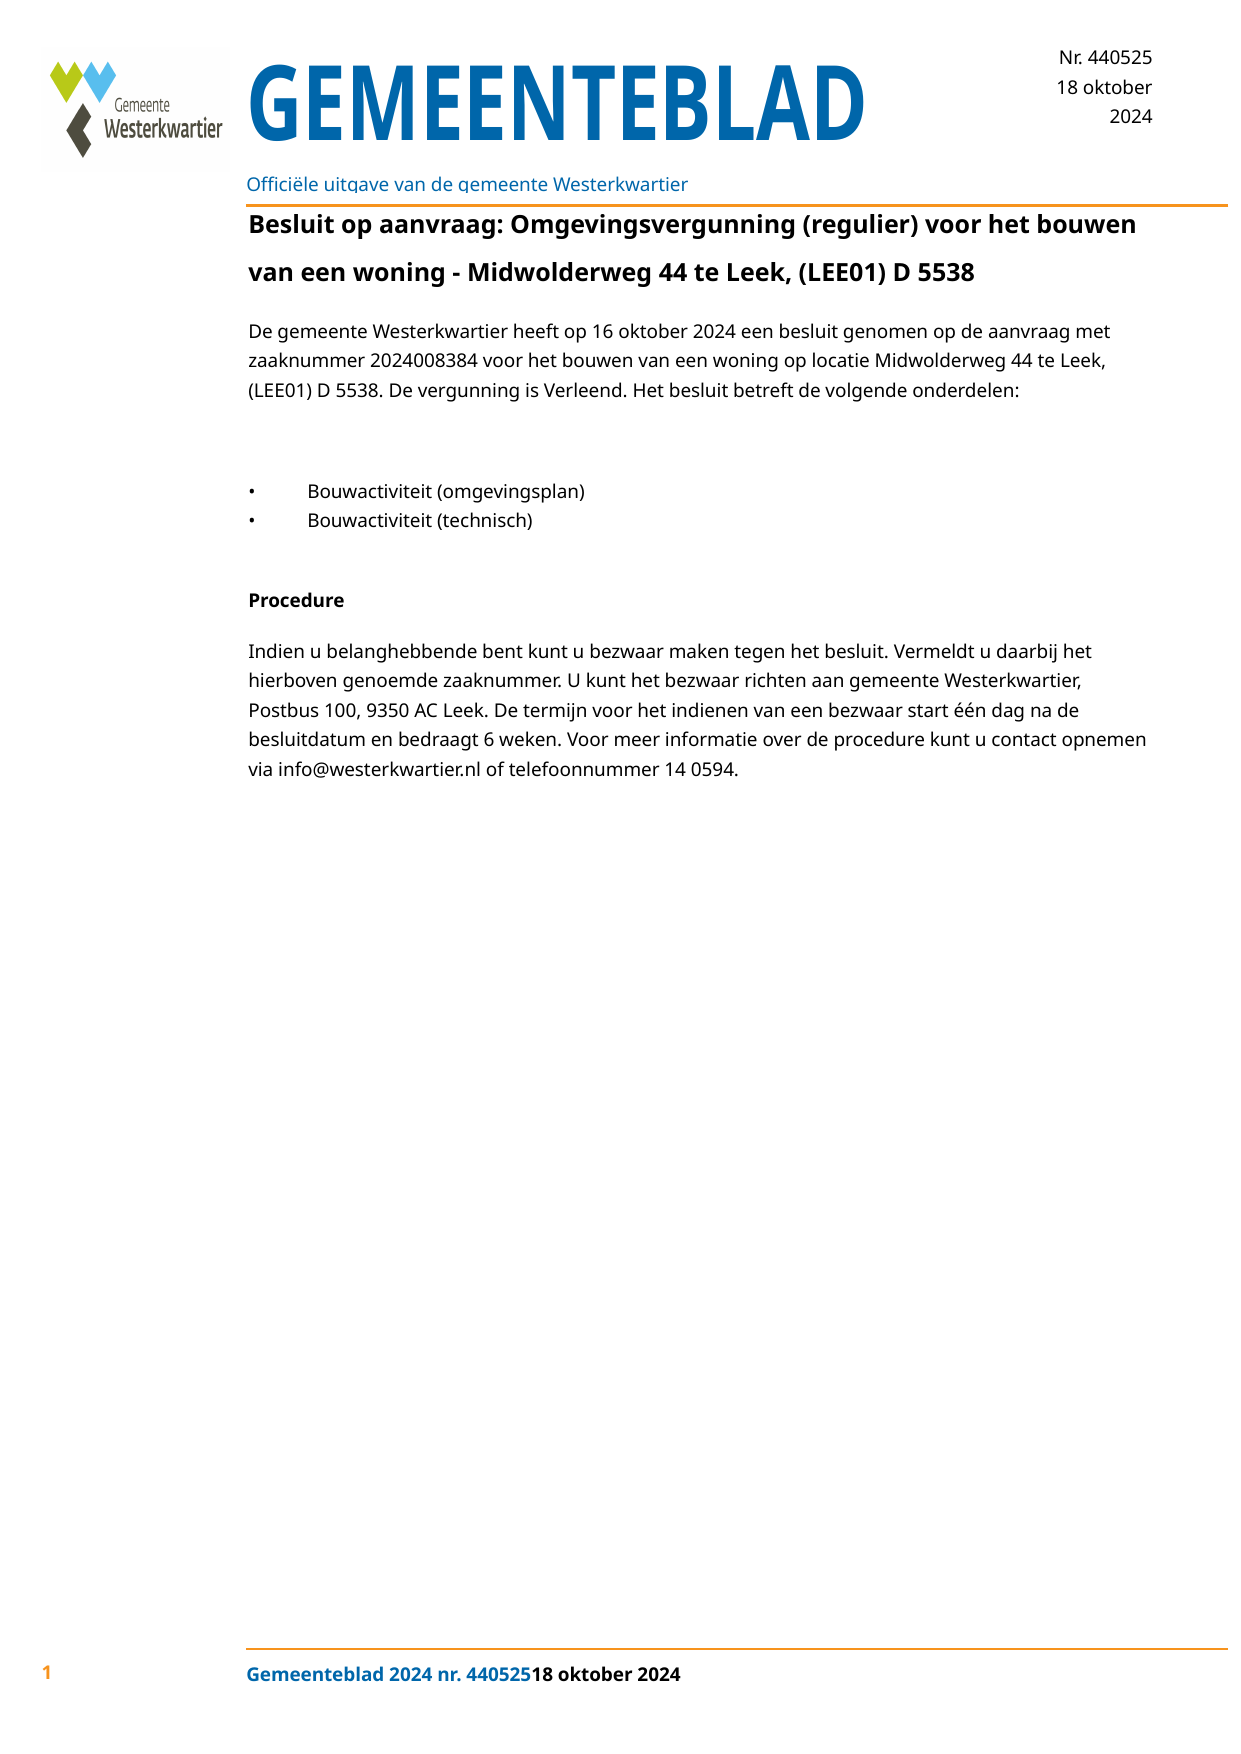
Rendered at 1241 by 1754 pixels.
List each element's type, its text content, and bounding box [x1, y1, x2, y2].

picture [41, 47, 231, 172]
text Besluit op aanvraag: Omgevingsvergunning (regulier) voor het bouwen van een woning - Midwolderweg 44 te Leek, (LEE01) D 5538 [248, 207, 1152, 288]
list Bouwactiviteit (omgevingsplan) [248, 478, 1152, 504]
text Indien u belanghebbende bent kunt u bezwaar maken tegen het besluit. Vermeldt u daarbij het hierboven genoemde zaaknummer. U kunt het bezwaar richten aan gemeente Westerkwartier, Postbus 100, 9350 AC Leek. De termijn voor het indienen van een bezwaar start één dag na de besluitdatum en bedraagt 6 weken. Voor meer informatie over de procedure kunt u contact opnemen via info@westerkwartier.nl of telefoonnummer 14 0594. [248, 638, 1152, 782]
text Procedure [248, 587, 1152, 613]
text De gemeente Westerkwartier heeft op 16 oktober 2024 een besluit genomen op de aanvraag met zaaknummer 2024008384 voor het bouwen van een woning op locatie Midwolderweg 44 te Leek, (LEE01) D 5538. De vergunning is Verleend. Het besluit betreft de volgende onderdelen: [248, 318, 1152, 403]
list Bouwactiviteit (technisch) [248, 507, 1152, 533]
